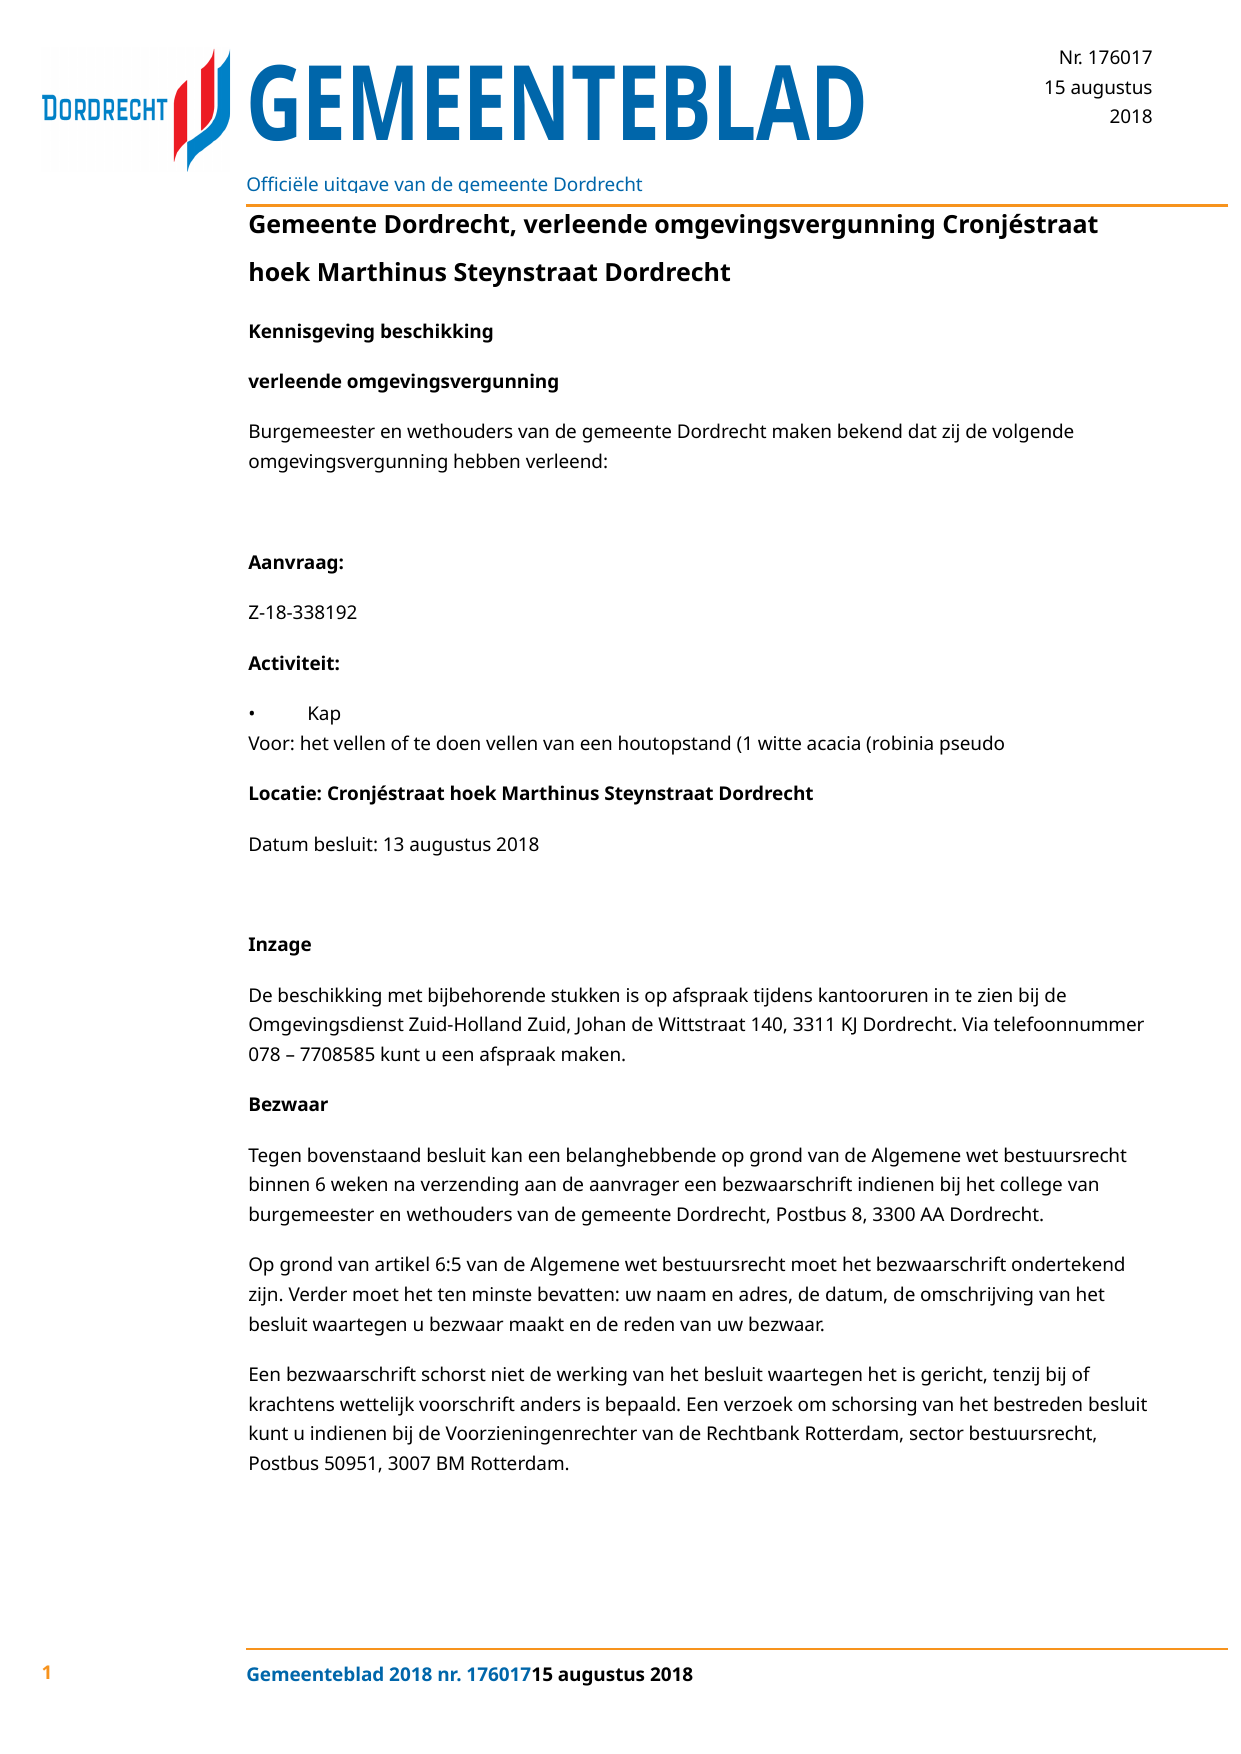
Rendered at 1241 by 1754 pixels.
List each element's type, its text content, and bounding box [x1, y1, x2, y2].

text Locatie: Cronjéstraat hoek Marthinus Steynstraat Dordrecht [248, 780, 1152, 806]
text Aanvraag: [248, 549, 1152, 575]
list Kap [248, 700, 1152, 726]
text Bezwaar [248, 1092, 1152, 1117]
text Inzage [248, 932, 1152, 957]
text Op grond van artikel 6:5 van de Algemene wet bestuursrecht moet het bezwaarschrift ondertekend zijn. Verder moet het ten minste bevatten: uw naam en adres, de datum, de omschrijving van het besluit waartegen u bezwaar maakt en de reden van uw bezwaar. [248, 1252, 1152, 1337]
text Activiteit: [248, 650, 1152, 676]
text verleende omgevingsvergunning [248, 368, 1152, 394]
picture [41, 47, 231, 172]
text Voor: het vellen of te doen vellen van een houtopstand (1 witte acacia (robinia pseudo [248, 730, 1152, 756]
text Tegen bovenstaand besluit kan een belanghebbende op grond van de Algemene wet bestuursrecht binnen 6 weken na verzending aan de aanvrager een bezwaarschrift indienen bij het college van burgemeester en wethouders van de gemeente Dordrecht, Postbus 8, 3300 AA Dordrecht. [248, 1142, 1152, 1227]
text Gemeente Dordrecht, verleende omgevingsvergunning Cronjéstraat hoek Marthinus Steynstraat Dordrecht [248, 207, 1152, 288]
text Burgemeester en wethouders van de gemeente Dordrecht maken bekend dat zij de volgende omgevingsvergunning hebben verleend: [248, 419, 1152, 474]
text De beschikking met bijbehorende stukken is op afspraak tijdens kantooruren in te zien bij de Omgevingsdienst Zuid-Holland Zuid, Johan de Wittstraat 140, 3311 KJ Dordrecht. Via telefoonnummer 078 – 7708585 kunt u een afspraak maken. [248, 982, 1152, 1067]
text Kennisgeving beschikking [248, 318, 1152, 344]
text Datum besluit: 13 augustus 2018 [248, 831, 1152, 857]
text Een bezwaarschrift schorst niet de werking van het besluit waartegen het is gericht, tenzij bij of krachtens wettelijk voorschrift anders is bepaald. Een verzoek om schorsing van het bestreden besluit kunt u indienen bij de Voorzieningenrechter van de Rechtbank Rotterdam, sector bestuursrecht, Postbus 50951, 3007 BM Rotterdam. [248, 1361, 1152, 1476]
text Z-18-338192 [248, 599, 1152, 625]
